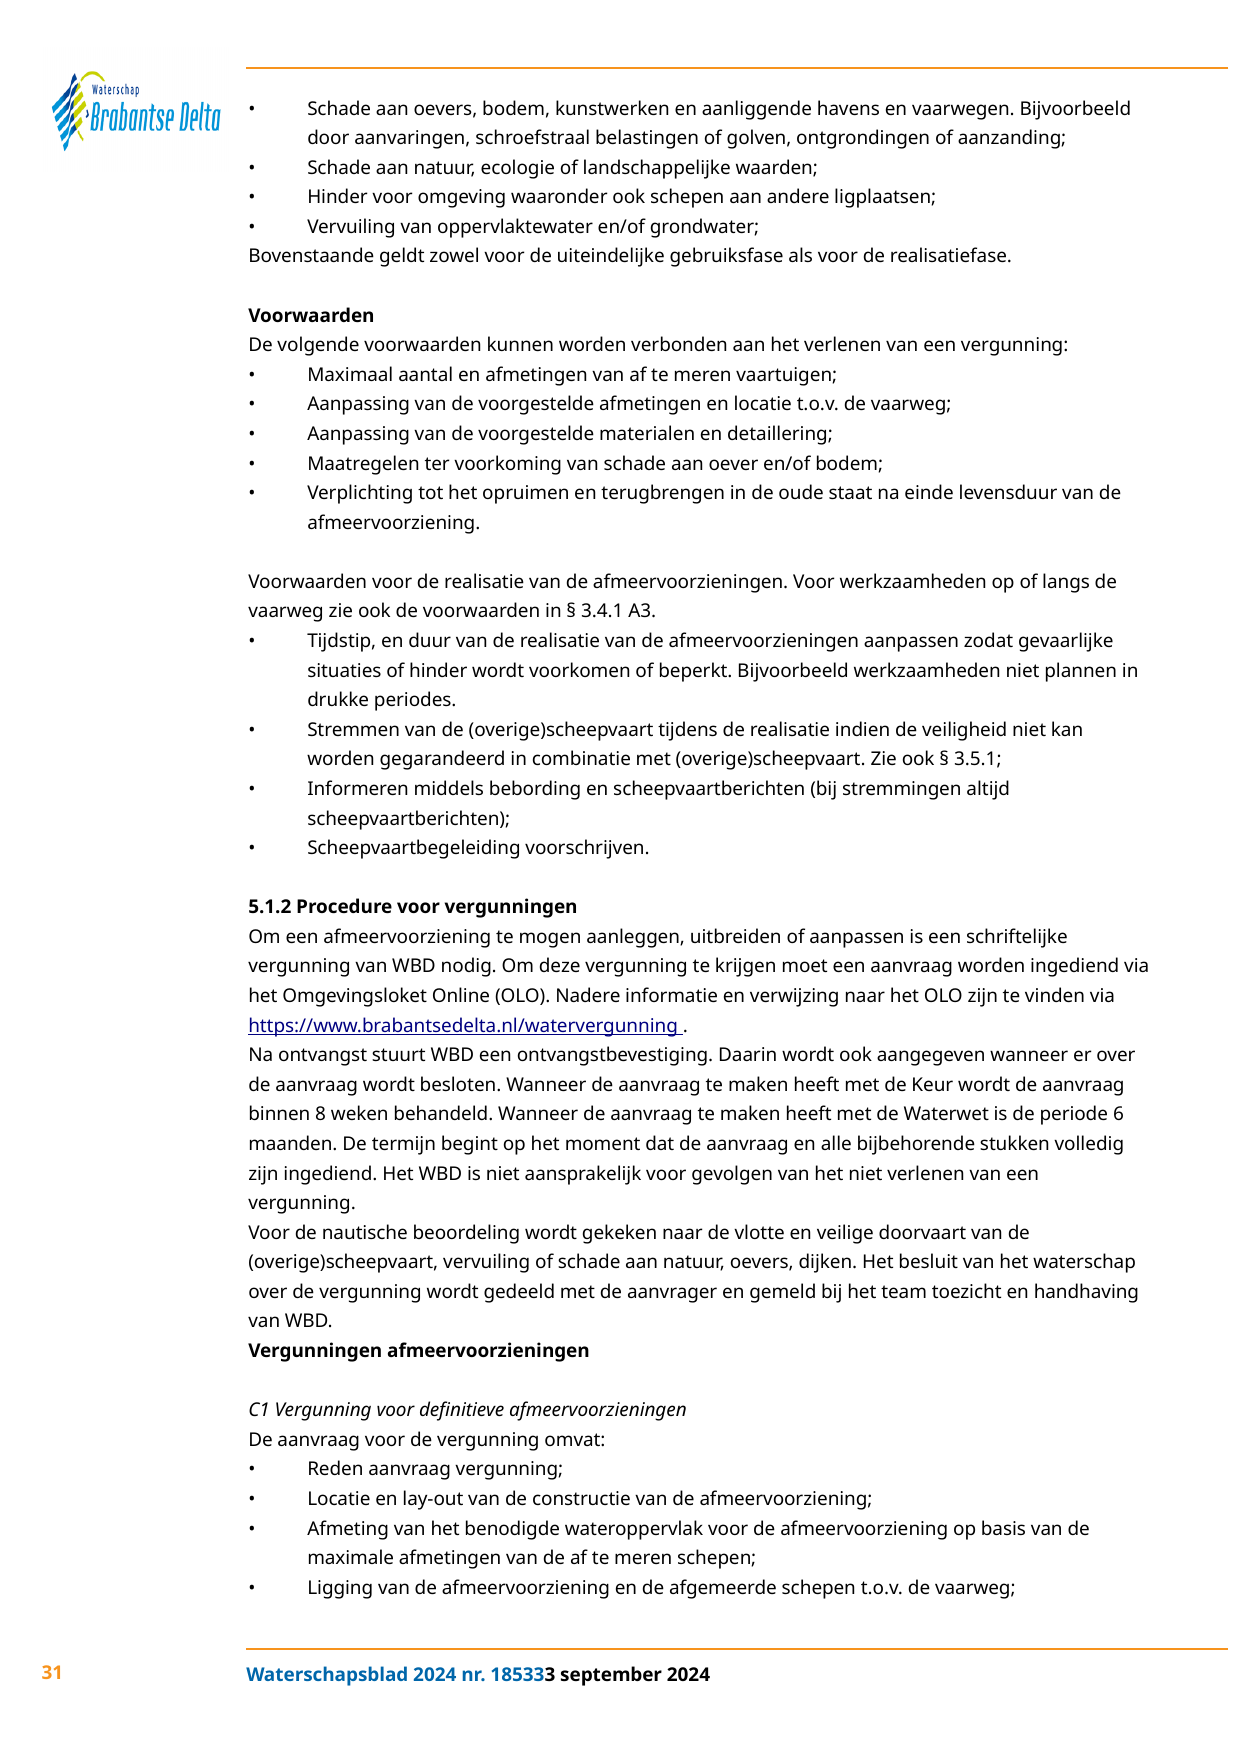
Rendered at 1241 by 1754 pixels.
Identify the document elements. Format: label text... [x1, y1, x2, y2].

text Voor de nautische beoordeling wordt gekeken naar de vlotte en veilige doorvaart van de (overige)scheepvaart, vervuiling of schade aan natuur, oevers, dijken. Het besluit van het waterschap over de vergunning wordt gedeeld met de aanvrager en gemeld bij het team toezicht en handhaving van WBD. [248, 1219, 1152, 1333]
list Ligging van de afmeervoorziening en de afgemeerde schepen t.o.v. de vaarweg; [248, 1574, 1152, 1600]
list Aanpassing van de voorgestelde afmetingen en locatie t.o.v. de vaarweg; [248, 391, 1152, 416]
text De volgende voorwaarden kunnen worden verbonden aan het verlenen van een vergunning: [248, 331, 1152, 357]
list Stremmen van de (overige)scheepvaart tijdens de realisatie indien de veiligheid niet kan worden gegarandeerd in combinatie met (overige)scheepvaart. Zie ook § 3.5.1; [248, 716, 1152, 771]
text De aanvraag voor de vergunning omvat: [248, 1426, 1152, 1452]
list Schade aan natuur, ecologie of landschappelijke waarden; [248, 154, 1152, 180]
list Tijdstip, en duur van de realisatie van de afmeervoorzieningen aanpassen zodat gevaarlijke situaties of hinder wordt voorkomen of beperkt. Bijvoorbeeld werkzaamheden niet plannen in drukke periodes. [248, 627, 1152, 712]
text Om een afmeervoorziening te mogen aanleggen, uitbreiden of aanpassen is een schriftelijke vergunning van WBD nodig. Om deze vergunning te krijgen moet een aanvraag worden ingediend via het Omgevingsloket Online (OLO). Nadere informatie en verwijzing naar het OLO zijn te vinden via https://www.brabantsedelta.nl/watervergunning . [248, 923, 1152, 1038]
picture [41, 47, 231, 172]
list Reden aanvraag vergunning; [248, 1456, 1152, 1481]
text 5.1.2 Procedure voor vergunningen [248, 893, 1152, 919]
list Maatregelen ter voorkoming van schade aan oever en/of bodem; [248, 450, 1152, 476]
list Scheepvaartbegeleiding voorschrijven. [248, 834, 1152, 860]
text Voorwaarden voor de realisatie van de afmeervoorzieningen. Voor werkzaamheden op of langs de vaarweg zie ook de voorwaarden in § 3.4.1 A3. [248, 568, 1152, 623]
list Afmeting van het benodigde wateroppervlak voor de afmeervoorziening op basis van de maximale afmetingen van de af te meren schepen; [248, 1515, 1152, 1570]
text Vergunningen afmeervoorzieningen [248, 1337, 1152, 1363]
list Maximaal aantal en afmetingen van af te meren vaartuigen; [248, 361, 1152, 387]
text C1 Vergunning voor definitieve afmeervoorzieningen [248, 1396, 1152, 1422]
text Bovenstaande geldt zowel voor de uiteindelijke gebruiksfase als voor de realisatiefase. [248, 243, 1152, 268]
list Locatie en lay-out van de constructie van de afmeervoorziening; [248, 1485, 1152, 1511]
list Schade aan oevers, bodem, kunstwerken en aanliggende havens en vaarwegen. Bijvoorbeeld door aanvaringen, schroefstraal belastingen of golven, ontgrondingen of aanzanding; [248, 95, 1152, 150]
list Hinder voor omgeving waaronder ook schepen aan andere ligplaatsen; [248, 183, 1152, 209]
list Verplichting tot het opruimen en terugbrengen in de oude staat na einde levensduur van de afmeervoorziening. [248, 479, 1152, 535]
text Na ontvangst stuurt WBD een ontvangstbevestiging. Daarin wordt ook aangegeven wanneer er over de aanvraag wordt besloten. Wanneer de aanvraag te maken heeft met de Keur wordt de aanvraag binnen 8 weken behandeld. Wanneer de aanvraag te maken heeft met de Waterwet is de periode 6 maanden. De termijn begint op het moment dat de aanvraag en alle bijbehorende stukken volledig zijn ingediend. Het WBD is niet aansprakelijk voor gevolgen van het niet verlenen van een vergunning. [248, 1041, 1152, 1215]
list Vervuiling van oppervlaktewater en/of grondwater; [248, 213, 1152, 239]
list Informeren middels bebording en scheepvaartberichten (bij stremmingen altijd scheepvaartberichten); [248, 775, 1152, 831]
text Voorwaarden [248, 302, 1152, 328]
list Aanpassing van de voorgestelde materialen en detaillering; [248, 420, 1152, 446]
